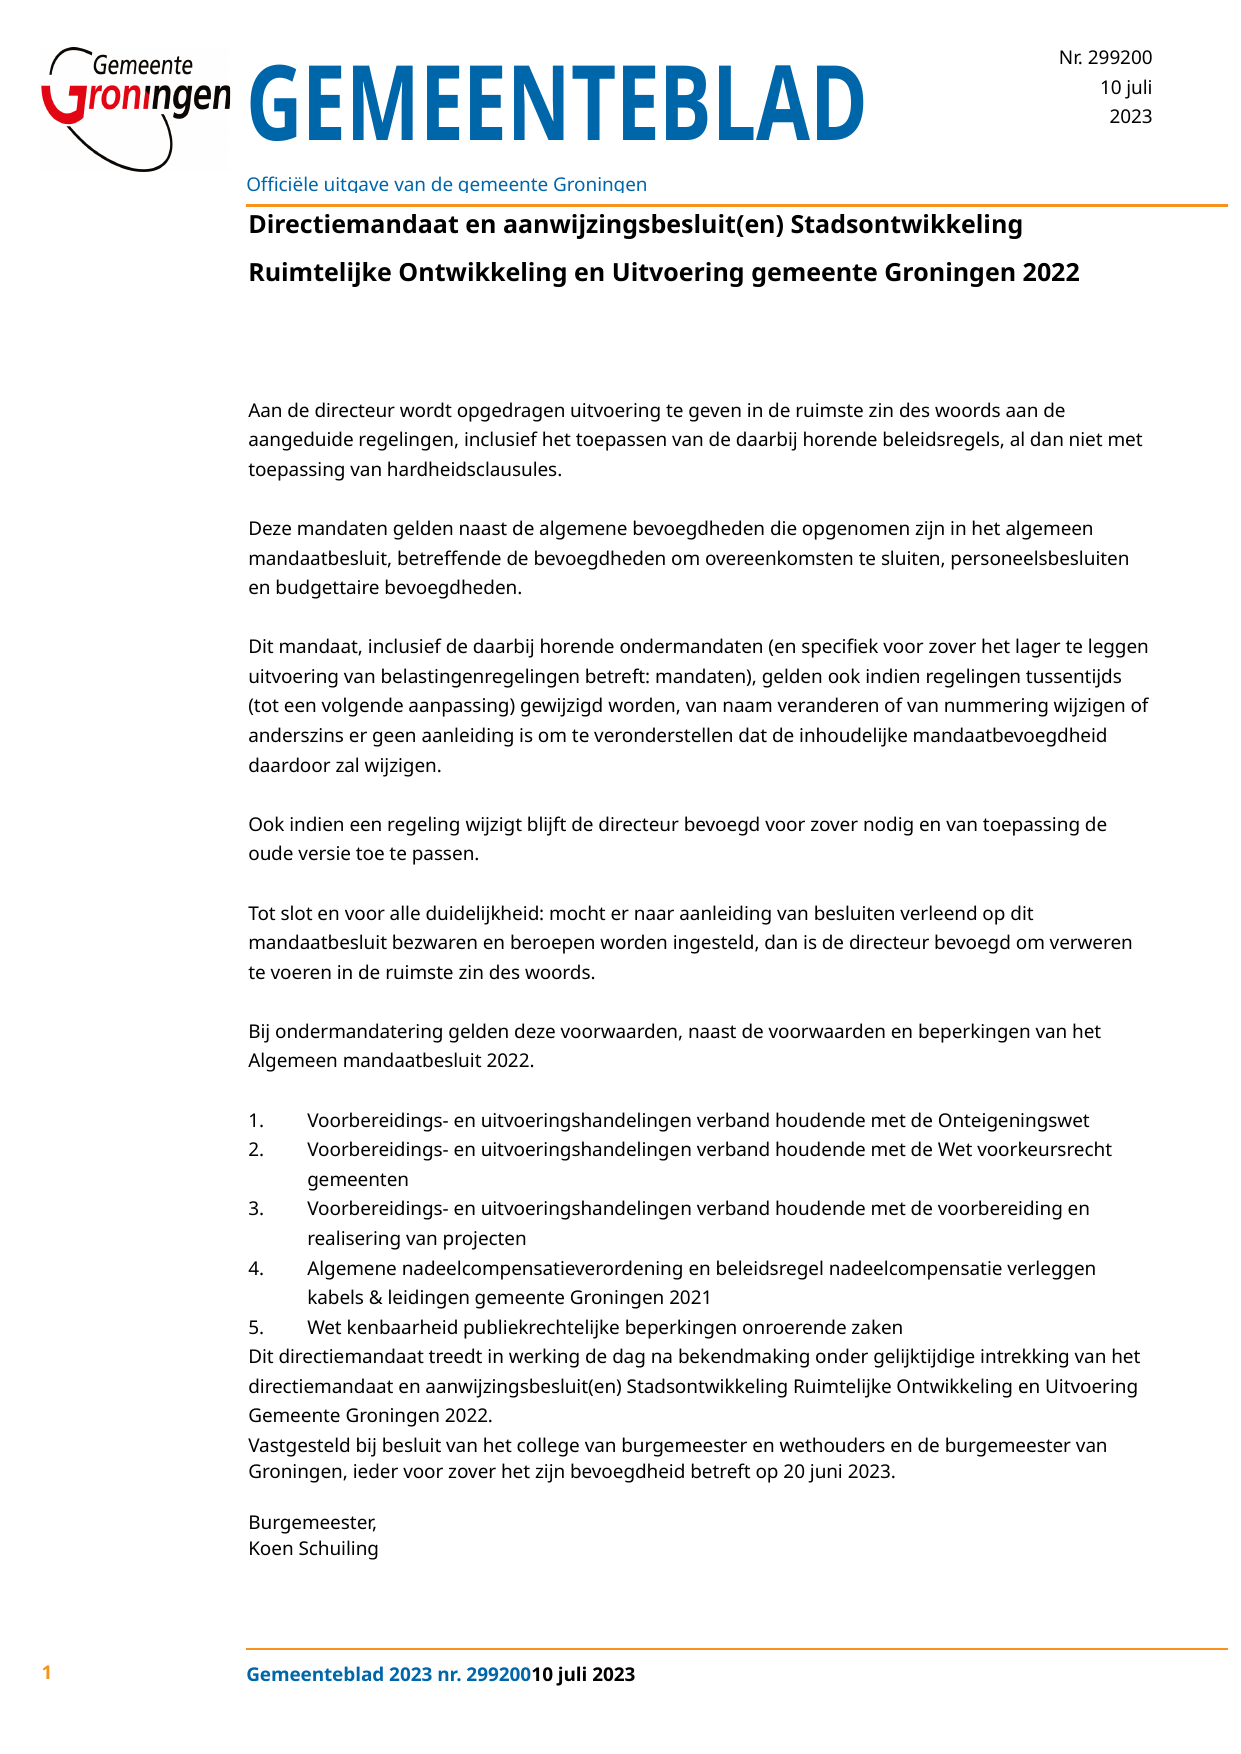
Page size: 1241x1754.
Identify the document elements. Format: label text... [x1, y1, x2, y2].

text Dit mandaat, inclusief de daarbij horende ondermandaten (en specifiek voor zover het lager te leggen uitvoering van belastingenregelingen betreft: mandaten), gelden ook indien regelingen tussentijds (tot een volgende aanpassing) gewijzigd worden, van naam veranderen of van nummering wijzigen of anderszins er geen aanleiding is om te veronderstellen dat de inhoudelijke mandaatbevoegdheid daardoor zal wijzigen. [248, 633, 1152, 777]
text Bij ondermandatering gelden deze voorwaarden, naast de voorwaarden en beperkingen van het Algemeen mandaatbesluit 2022. [248, 1018, 1152, 1073]
text Burgemeester, [248, 1509, 1152, 1535]
list Voorbereidings- en uitvoeringshandelingen verband houdende met de voorbereiding en realisering van projecten [248, 1196, 1152, 1251]
text Aan de directeur wordt opgedragen uitvoering te geven in de ruimste zin des woords aan de aangeduide regelingen, inclusief het toepassen van de daarbij horende beleidsregels, al dan niet met toepassing van hardheidsclausules. [248, 397, 1152, 482]
text Koen Schuiling [248, 1535, 1152, 1561]
text Deze mandaten gelden naast de algemene bevoegdheden die opgenomen zijn in het algemeen mandaatbesluit, betreffende de bevoegdheden om overeenkomsten te sluiten, personeelsbesluiten en budgettaire bevoegdheden. [248, 515, 1152, 600]
text Vastgesteld bij besluit van het college van burgemeester en wethouders en de burgemeester van Groningen, ieder voor zover het zijn bevoegdheid betreft op 20 juni 2023. [248, 1432, 1152, 1484]
list Wet kenbaarheid publiekrechtelijke beperkingen onroerende zaken [248, 1314, 1152, 1339]
text Ook indien een regeling wijzigt blijft de directeur bevoegd voor zover nodig en van toepassing de oude versie toe te passen. [248, 811, 1152, 866]
list Voorbereidings- en uitvoeringshandelingen verband houdende met de Wet voorkeursrecht gemeenten [248, 1136, 1152, 1192]
list Algemene nadeelcompensatieverordening en beleidsregel nadeelcompensatie verleggen kabels & leidingen gemeente Groningen 2021 [248, 1255, 1152, 1310]
text Tot slot en voor alle duidelijkheid: mocht er naar aanleiding van besluiten verleend op dit mandaatbesluit bezwaren en beroepen worden ingesteld, dan is de directeur bevoegd om verweren te voeren in de ruimste zin des woords. [248, 900, 1152, 984]
text Dit directiemandaat treedt in werking de dag na bekendmaking onder gelijktijdige intrekking van het directiemandaat en aanwijzingsbesluit(en) Stadsontwikkeling Ruimtelijke Ontwikkeling en Uitvoering Gemeente Groningen 2022. [248, 1343, 1152, 1428]
list Voorbereidings- en uitvoeringshandelingen verband houdende met de Onteigeningswet [248, 1107, 1152, 1132]
text Directiemandaat en aanwijzingsbesluit(en) Stadsontwikkeling Ruimtelijke Ontwikkeling en Uitvoering gemeente Groningen 2022 [248, 207, 1152, 288]
picture [41, 47, 231, 172]
